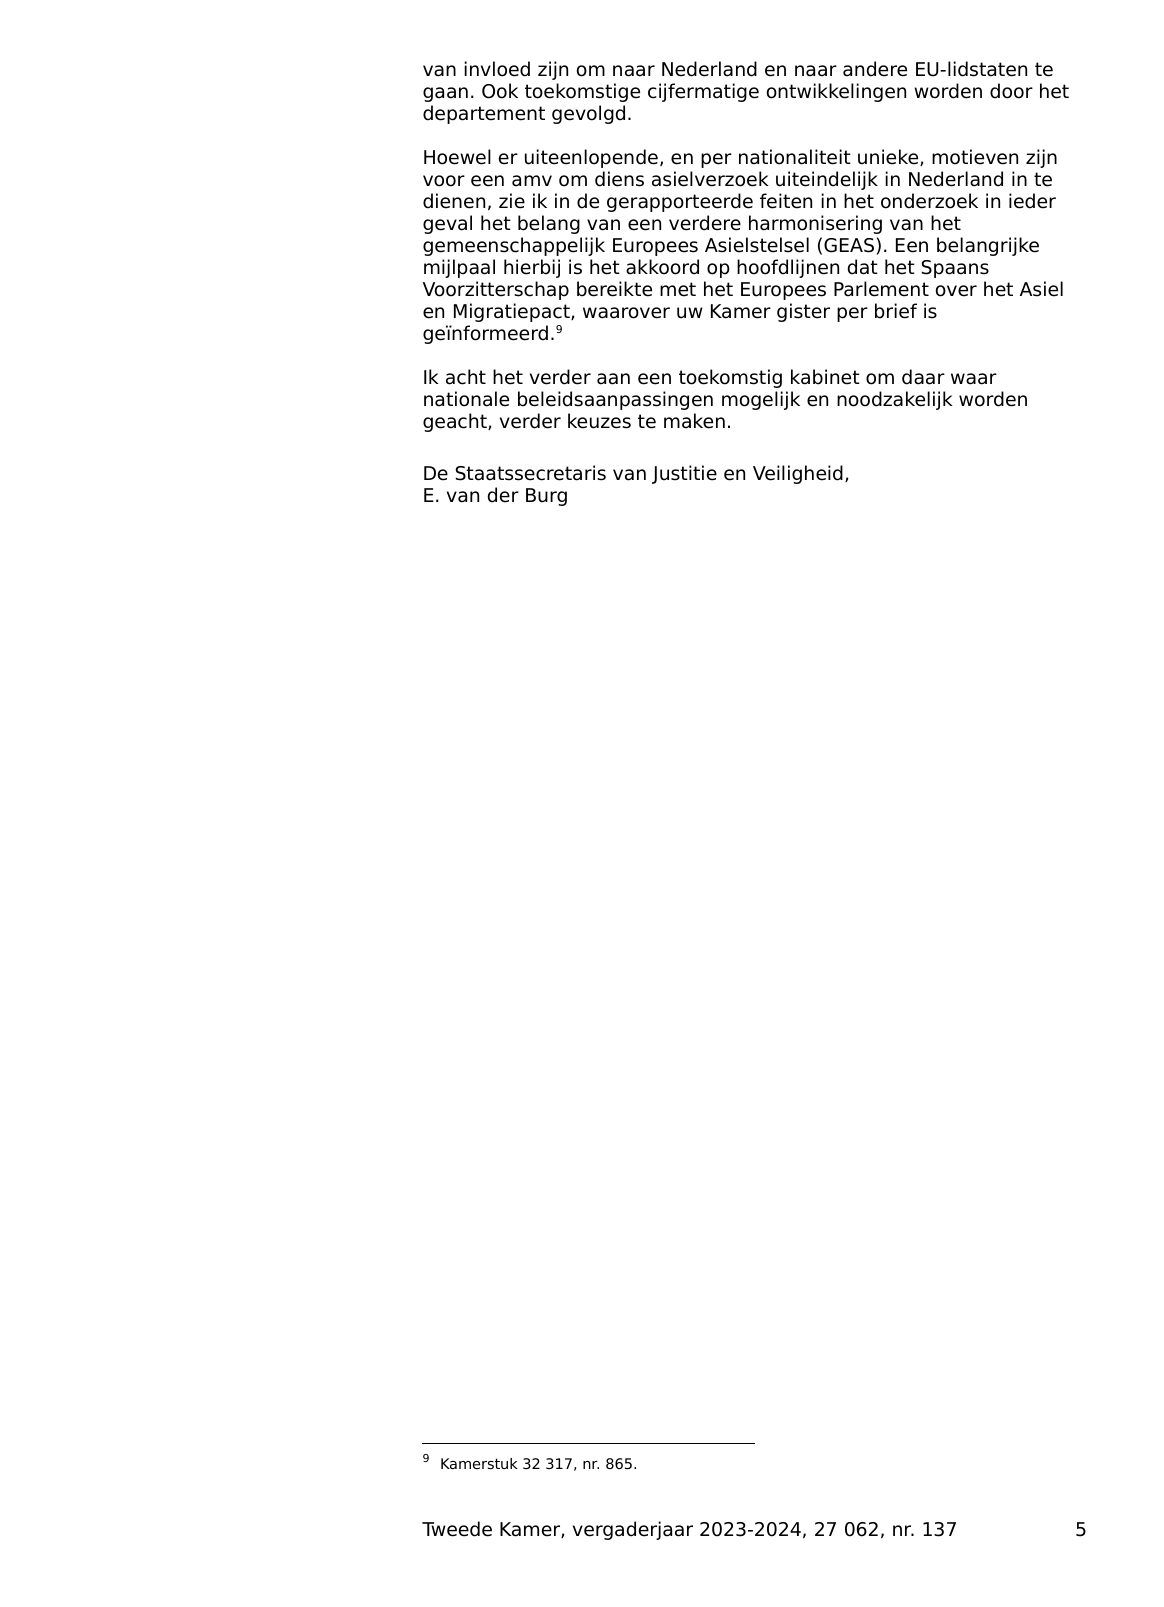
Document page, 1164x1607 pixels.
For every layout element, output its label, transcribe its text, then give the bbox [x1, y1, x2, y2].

text Ik acht het verder aan een toekomstig kabinet om daar waar nationale beleidsaanpassingen mogelijk en noodzakelijk worden geacht, verder keuzes te maken. [422, 367, 1087, 433]
text Hoewel er uiteenlopende, en per nationaliteit unieke, motieven zijn voor een amv om diens asielverzoek uiteindelijk in Nederland in te dienen, zie ik in de gerapporteerde feiten in het onderzoek in ieder geval het belang van een verdere harmonisering van het gemeenschappelijk Europees Asielstelsel (GEAS). Een belangrijke mijlpaal hierbij is het akkoord op hoofdlijnen dat het Spaans Voorzitterschap bereikte met het Europees Parlement over het Asiel en Migratiepact, waarover uw Kamer gister per brief is geïnformeerd. [422, 147, 1087, 345]
text Kamerstuk 32 317, nr. 865. [422, 1452, 1087, 1474]
text van invloed zijn om naar Nederland en naar andere EU-lidstaten te gaan. Ook toekomstige cijfermatige ontwikkelingen worden door het departement gevolgd. [422, 59, 1087, 125]
text De Staatssecretaris van Justitie en Veiligheid, E. van der Burg [422, 463, 1087, 507]
